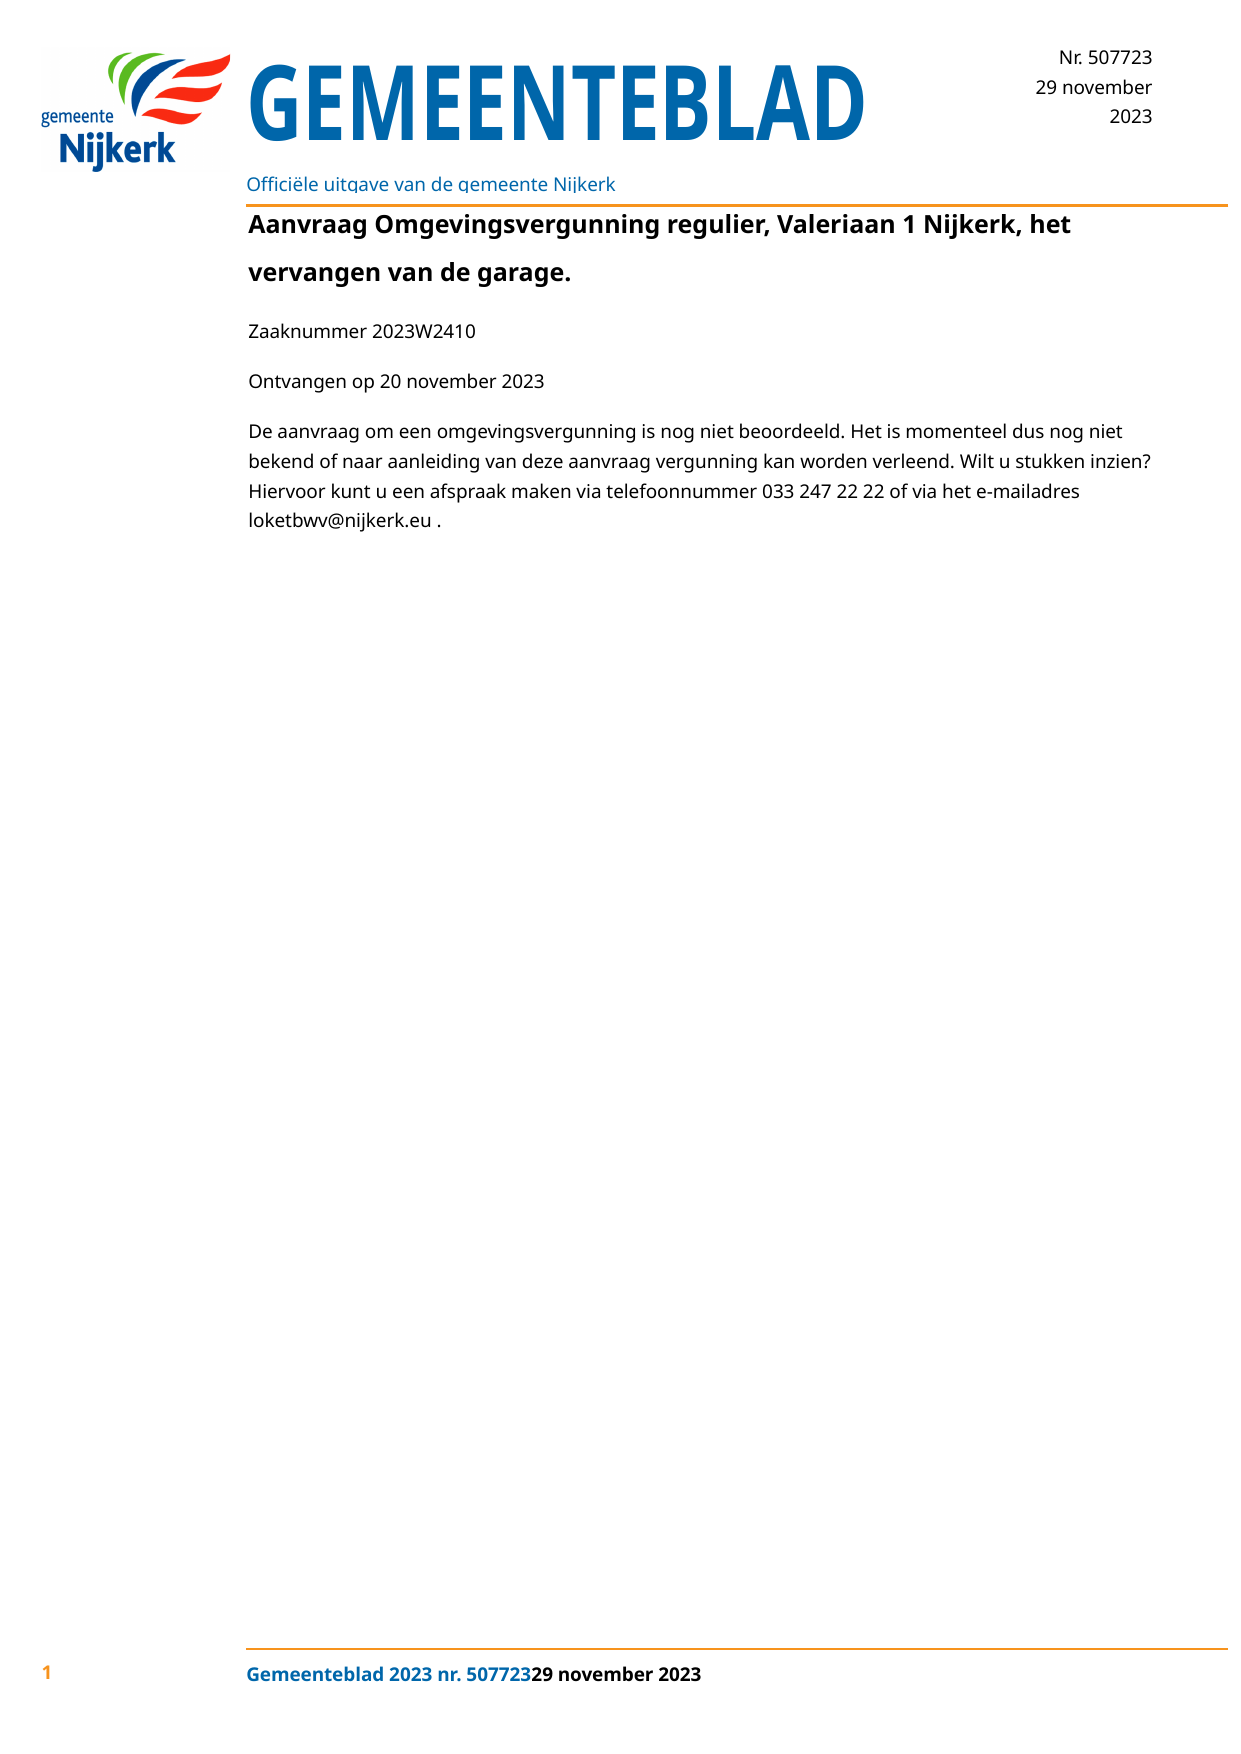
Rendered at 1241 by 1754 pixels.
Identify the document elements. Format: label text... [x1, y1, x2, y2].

text De aanvraag om een omgevingsvergunning is nog niet beoordeeld. Het is momenteel dus nog niet bekend of naar aanleiding van deze aanvraag vergunning kan worden verleend. Wilt u stukken inzien? Hiervoor kunt u een afspraak maken via telefoonnummer 033 247 22 22 of via het e-mailadres loketbwv@nijkerk.eu . [248, 419, 1152, 533]
text Aanvraag Omgevingsvergunning regulier, Valeriaan 1 Nijkerk, het vervangen van de garage. [248, 207, 1152, 288]
picture [41, 47, 231, 172]
text Ontvangen op 20 november 2023 [248, 368, 1152, 394]
text Zaaknummer 2023W2410 [248, 318, 1152, 344]
